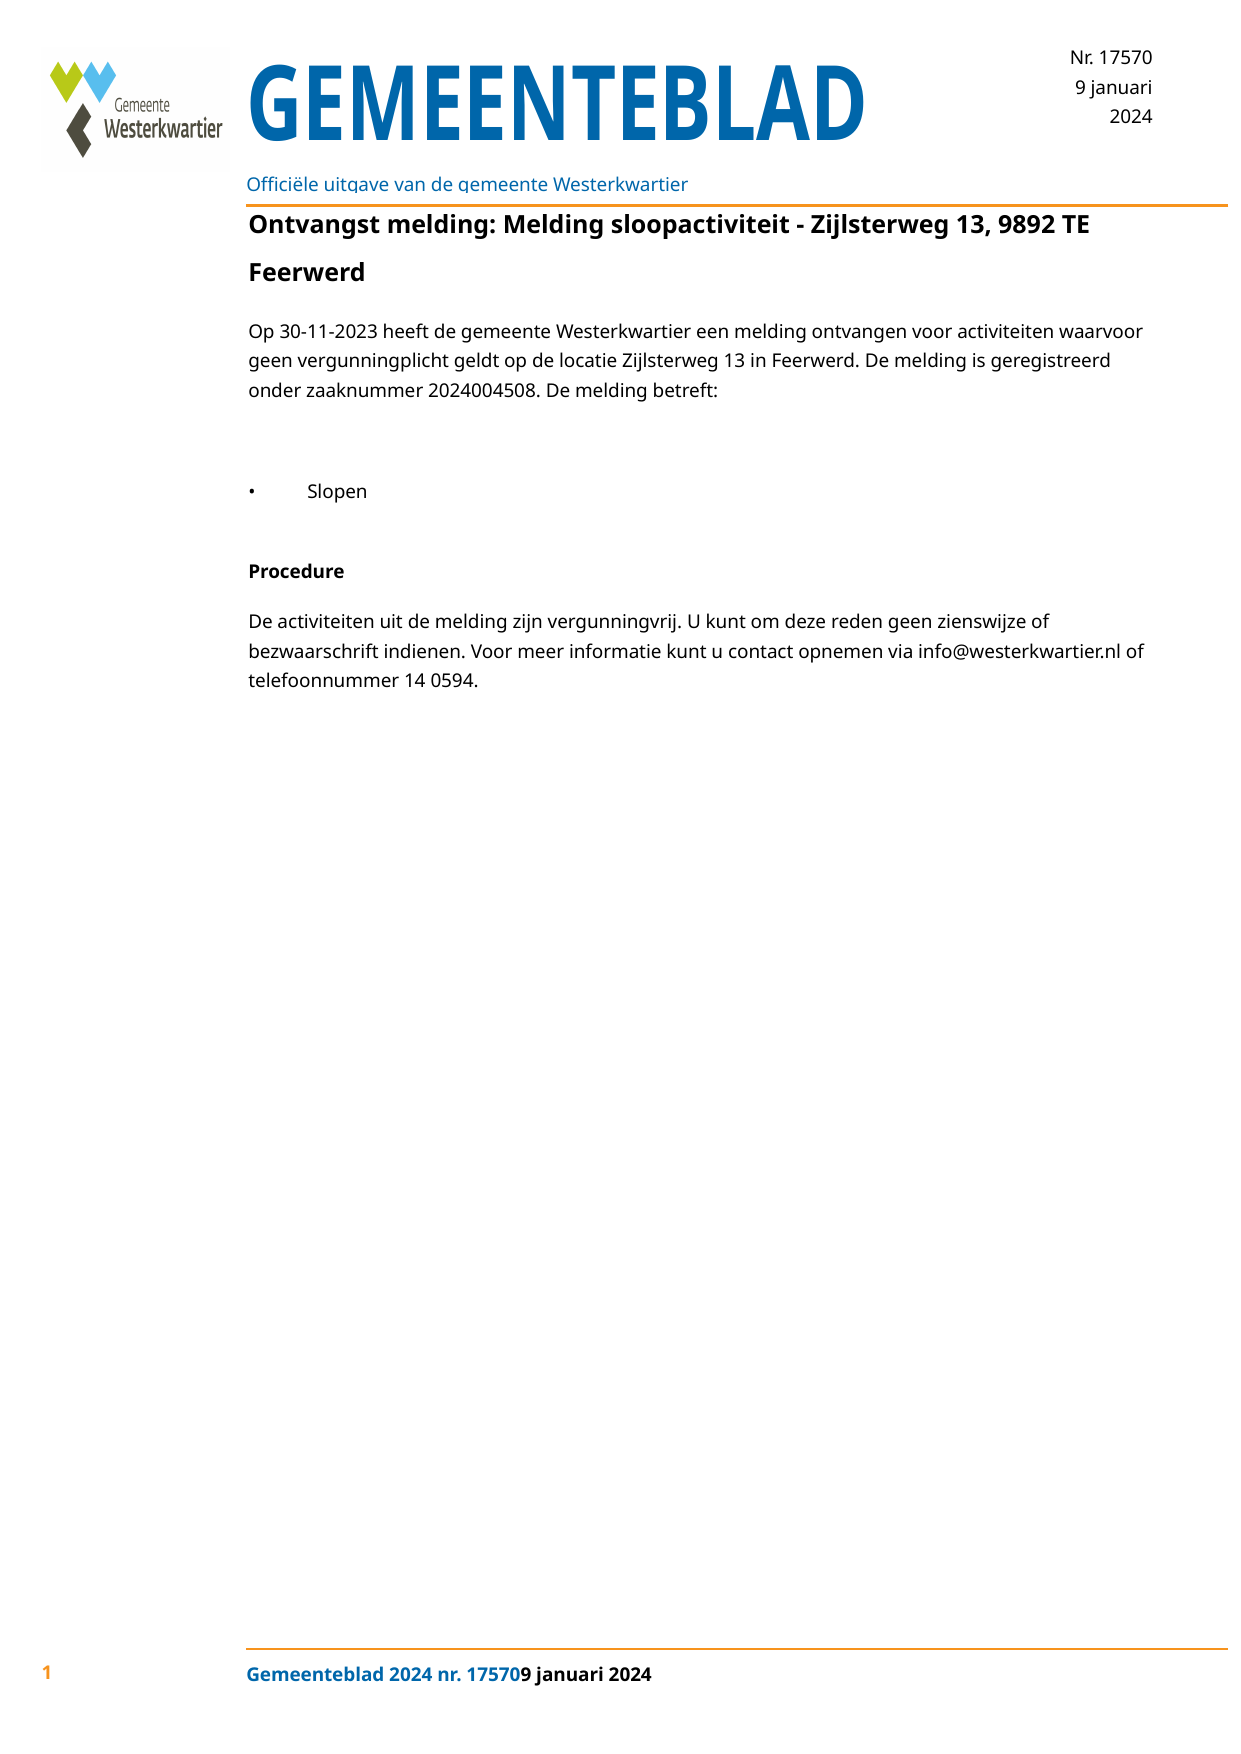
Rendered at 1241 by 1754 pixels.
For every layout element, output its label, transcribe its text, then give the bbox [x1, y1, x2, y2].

text Ontvangst melding: Melding sloopactiviteit - Zijlsterweg 13, 9892 TE Feerwerd [248, 207, 1152, 288]
picture [41, 47, 231, 172]
list Slopen [248, 478, 1152, 504]
text Procedure [248, 558, 1152, 584]
text De activiteiten uit de melding zijn vergunningvrij. U kunt om deze reden geen zienswijze of bezwaarschrift indienen. Voor meer informatie kunt u contact opnemen via info@westerkwartier.nl of telefoonnummer 14 0594. [248, 608, 1152, 693]
text Op 30-11-2023 heeft de gemeente Westerkwartier een melding ontvangen voor activiteiten waarvoor geen vergunningplicht geldt op de locatie Zijlsterweg 13 in Feerwerd. De melding is geregistreerd onder zaaknummer 2024004508. De melding betreft: [248, 318, 1152, 403]
